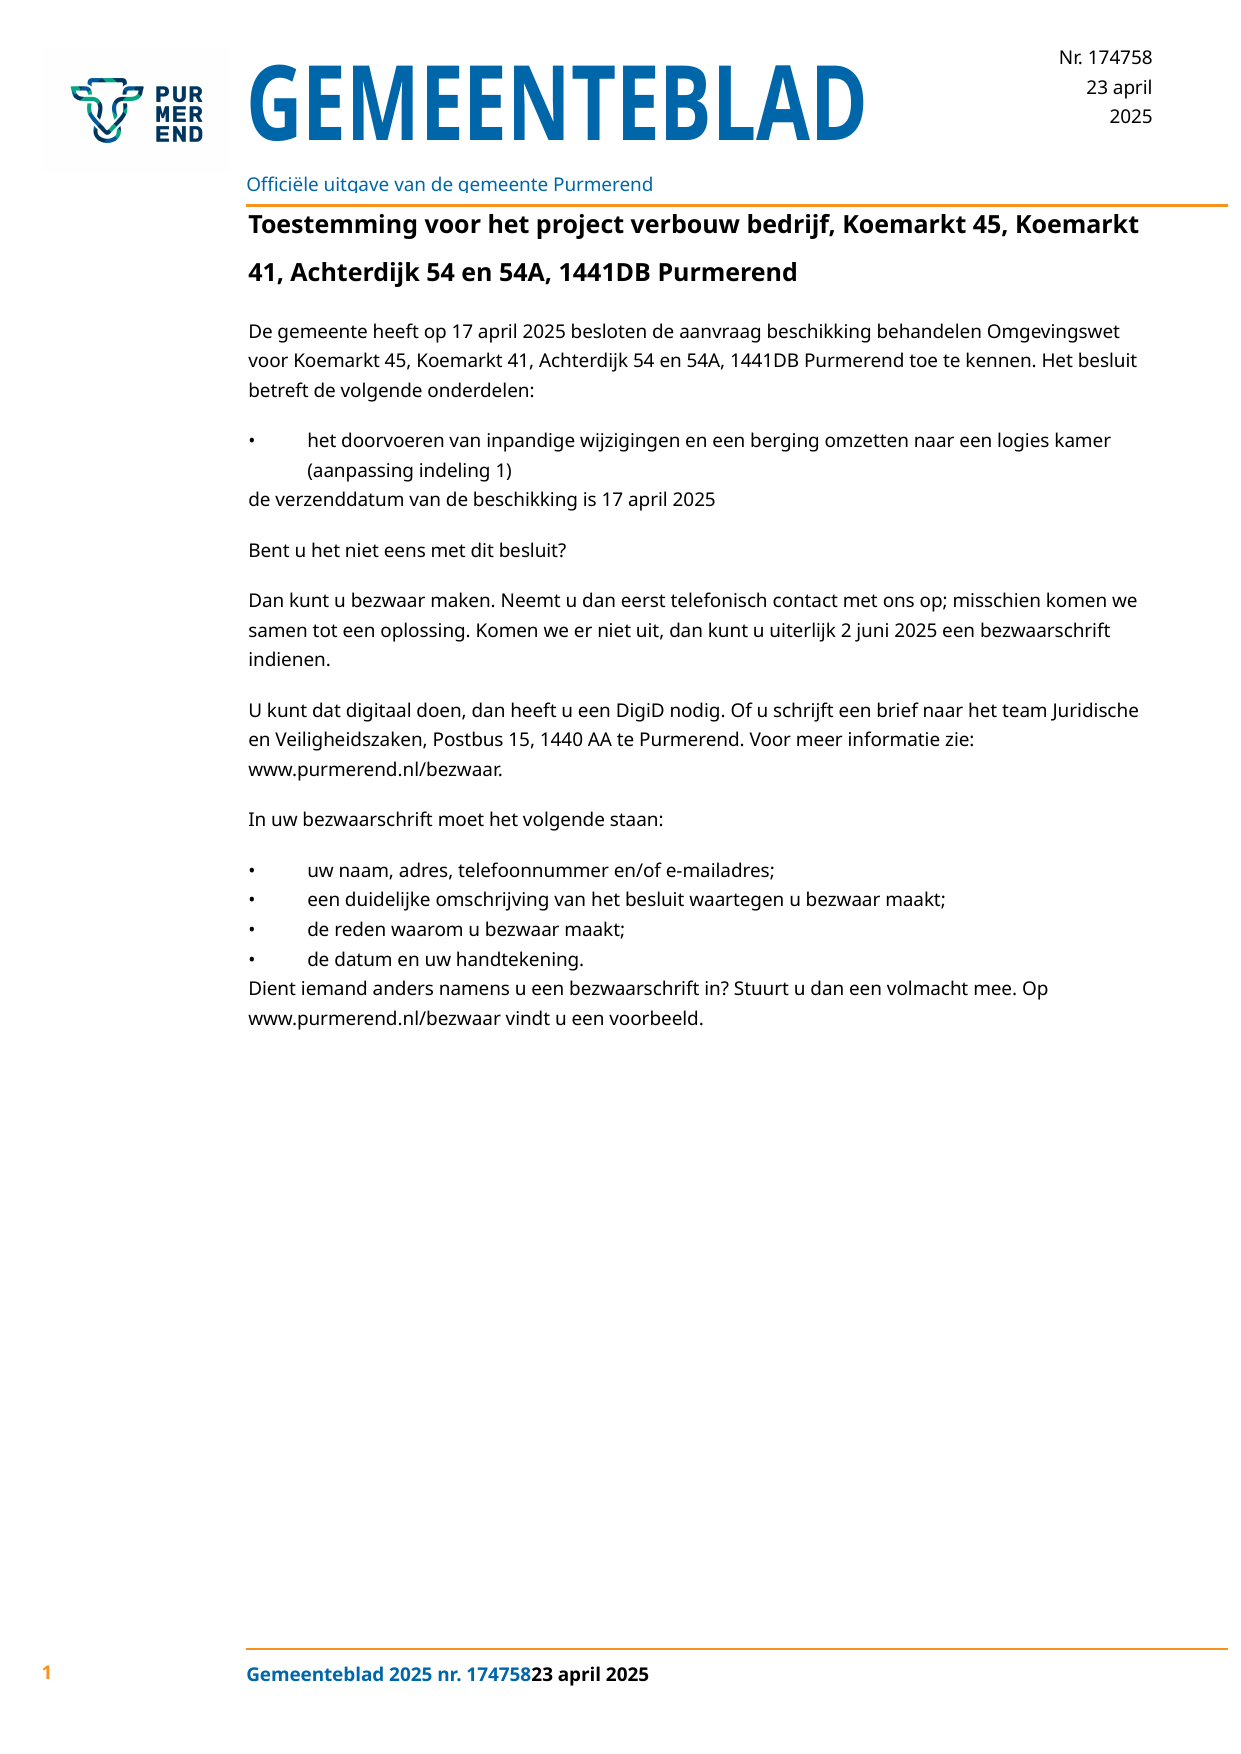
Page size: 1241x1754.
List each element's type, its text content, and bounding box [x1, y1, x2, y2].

list de datum en uw handtekening. [248, 946, 1152, 972]
text In uw bezwaarschrift moet het volgende staan: [248, 807, 1152, 832]
picture [41, 47, 231, 172]
text de verzenddatum van de beschikking is 17 april 2025 [248, 487, 1152, 512]
text Dan kunt u bezwaar maken. Neemt u dan eerst telefonisch contact met ons op; misschien komen we samen tot een oplossing. Komen we er niet uit, dan kunt u uiterlijk 2 juni 2025 een bezwaarschrift indienen. [248, 587, 1152, 672]
text Dient iemand anders namens u een bezwaarschrift in? Stuurt u dan een volmacht mee. Op www.purmerend.nl/bezwaar vindt u een voorbeeld. [248, 975, 1152, 1031]
list uw naam, adres, telefoonnummer en/of e-mailadres; [248, 857, 1152, 883]
text De gemeente heeft op 17 april 2025 besloten de aanvraag beschikking behandelen Omgevingswet voor Koemarkt 45, Koemarkt 41, Achterdijk 54 en 54A, 1441DB Purmerend toe te kennen. Het besluit betreft de volgende onderdelen: [248, 318, 1152, 403]
list de reden waarom u bezwaar maakt; [248, 916, 1152, 942]
text Bent u het niet eens met dit besluit? [248, 537, 1152, 563]
list het doorvoeren van inpandige wijzigingen en een berging omzetten naar een logies kamer (aanpassing indeling 1) [248, 427, 1152, 483]
text U kunt dat digitaal doen, dan heeft u een DigiD nodig. Of u schrijft een brief naar het team Juridische en Veiligheidszaken, Postbus 15, 1440 AA te Purmerend. Voor meer informatie zie: www.purmerend.nl/bezwaar. [248, 697, 1152, 782]
text Toestemming voor het project verbouw bedrijf, Koemarkt 45, Koemarkt 41, Achterdijk 54 en 54A, 1441DB Purmerend [248, 207, 1152, 288]
list een duidelijke omschrijving van het besluit waartegen u bezwaar maakt; [248, 887, 1152, 912]
